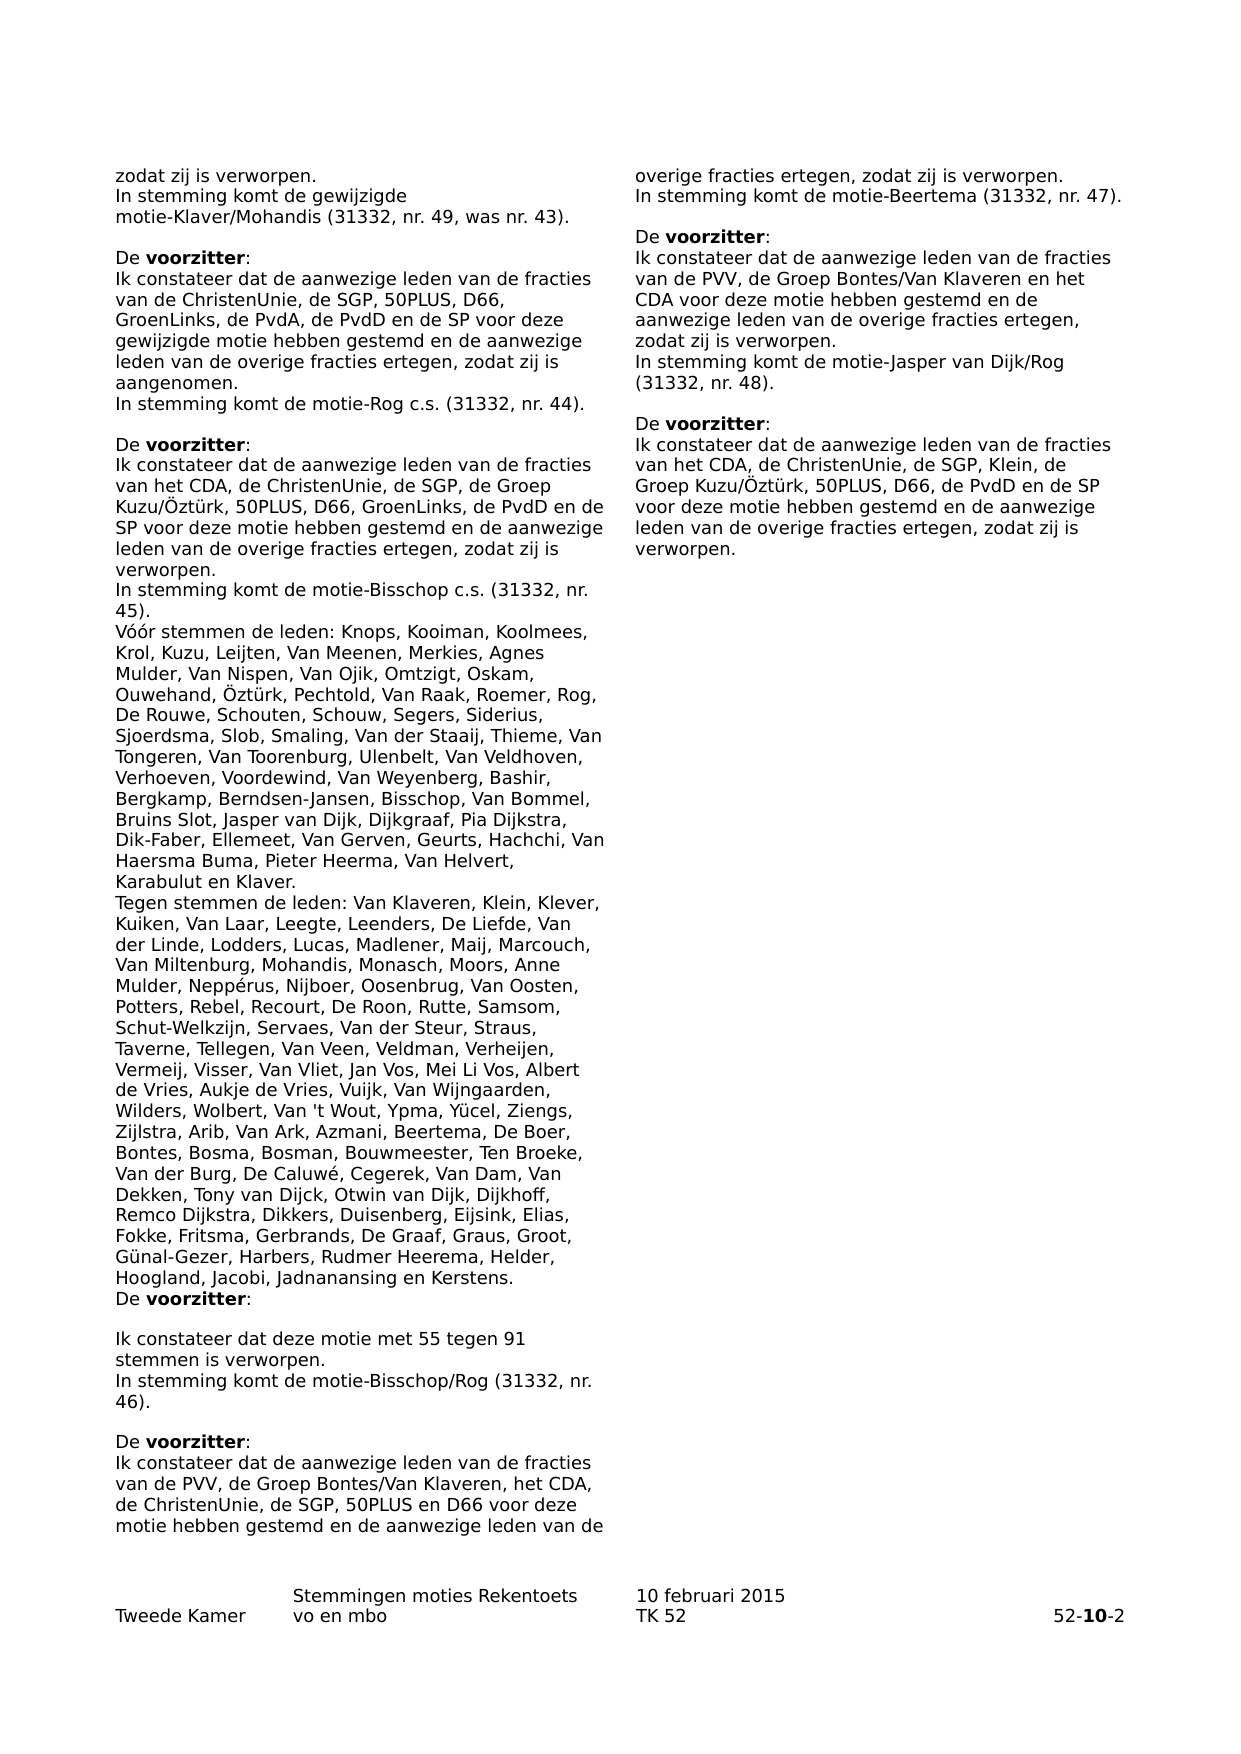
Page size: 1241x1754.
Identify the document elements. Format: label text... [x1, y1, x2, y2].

text overige fracties ertegen, zodat zij is verworpen. [635, 165, 1125, 186]
text In stemming komt de motie-Beertema (31332, nr. 47). [635, 186, 1125, 207]
text De voorzitter: [635, 413, 1125, 434]
text Ik constateer dat deze motie met 55 tegen 91 stemmen is verworpen. [115, 1329, 605, 1371]
text In stemming komt de motie-Bisschop/Rog (31332, nr. 46). [115, 1371, 605, 1412]
text In stemming komt de motie-Jasper van Dijk/Rog (31332, nr. 48). [635, 352, 1125, 393]
text Ik constateer dat de aanwezige leden van de fracties van de ChristenUnie, de SGP, 50PLUS, D66, GroenLinks, de PvdA, de PvdD en de SP voor deze gewijzigde motie hebben gestemd en de aanwezige leden van de overige fracties ertegen, zodat zij is aangenomen. [115, 268, 605, 393]
text De voorzitter: [115, 1432, 605, 1453]
text De voorzitter: [115, 434, 605, 455]
text Tegen stemmen de leden: Van Klaveren, Klein, Klever, Kuiken, Van Laar, Leegte, Leenders, De Liefde, Van der Linde, Lodders, Lucas, Madlener, Maij, Marcouch, Van Miltenburg, Mohandis, Monasch, Moors, Anne Mulder, Neppérus, Nijboer, Oosenbrug, Van Oosten, Potters, Rebel, Recourt, De Roon, Rutte, Samsom, Schut-Welkzijn, Servaes, Van der Steur, Straus, Taverne, Tellegen, Van Veen, Veldman, Verheijen, Vermeij, Visser, Van Vliet, Jan Vos, Mei Li Vos, Albert de Vries, Aukje de Vries, Vuijk, Van Wijngaarden, Wilders, Wolbert, Van 't Wout, Ypma, Yücel, Ziengs, Zijlstra, Arib, Van Ark, Azmani, Beertema, De Boer, Bontes, Bosma, Bosman, Bouwmeester, Ten Broeke, Van der Burg, De Caluwé, Cegerek, Van Dam, Van Dekken, Tony van Dijck, Otwin van Dijk, Dijkhoff, Remco Dijkstra, Dikkers, Duisenberg, Eijsink, Elias, Fokke, Fritsma, Gerbrands, De Graaf, Graus, Groot, Günal-Gezer, Harbers, Rudmer Heerema, Helder, Hoogland, Jacobi, Jadnanansing en Kerstens. [115, 893, 605, 1288]
text In stemming komt de gewijzigde motie-Klaver/Mohandis (31332, nr. 49, was nr. 43). [115, 186, 605, 228]
text De voorzitter: [115, 248, 605, 268]
text Ik constateer dat de aanwezige leden van de fracties van de PVV, de Groep Bontes/Van Klaveren, het CDA, de ChristenUnie, de SGP, 50PLUS en D66 voor deze motie hebben gestemd en de aanwezige leden van de [115, 1453, 605, 1536]
text In stemming komt de motie-Bisschop c.s. (31332, nr. 45). [115, 580, 605, 622]
text De voorzitter: [635, 227, 1125, 248]
text zodat zij is verworpen. [115, 165, 605, 186]
text Ik constateer dat de aanwezige leden van de fracties van het CDA, de ChristenUnie, de SGP, de Groep Kuzu/Öztürk, 50PLUS, D66, GroenLinks, de PvdD en de SP voor deze motie hebben gestemd en de aanwezige leden van de overige fracties ertegen, zodat zij is verworpen. [115, 455, 605, 580]
text Ik constateer dat de aanwezige leden van de fracties van de PVV, de Groep Bontes/Van Klaveren en het CDA voor deze motie hebben gestemd en de aanwezige leden van de overige fracties ertegen, zodat zij is verworpen. [635, 248, 1125, 352]
text Vóór stemmen de leden: Knops, Kooiman, Koolmees, Krol, Kuzu, Leijten, Van Meenen, Merkies, Agnes Mulder, Van Nispen, Van Ojik, Omtzigt, Oskam, Ouwehand, Öztürk, Pechtold, Van Raak, Roemer, Rog, De Rouwe, Schouten, Schouw, Segers, Siderius, Sjoerdsma, Slob, Smaling, Van der Staaij, Thieme, Van Tongeren, Van Toorenburg, Ulenbelt, Van Veldhoven, Verhoeven, Voordewind, Van Weyenberg, Bashir, Bergkamp, Berndsen-Jansen, Bisschop, Van Bommel, Bruins Slot, Jasper van Dijk, Dijkgraaf, Pia Dijkstra, Dik-Faber, Ellemeet, Van Gerven, Geurts, Hachchi, Van Haersma Buma, Pieter Heerma, Van Helvert, Karabulut en Klaver. [115, 622, 605, 893]
text Ik constateer dat de aanwezige leden van de fracties van het CDA, de ChristenUnie, de SGP, Klein, de Groep Kuzu/Öztürk, 50PLUS, D66, de PvdD en de SP voor deze motie hebben gestemd en de aanwezige leden van de overige fracties ertegen, zodat zij is verworpen. [635, 434, 1125, 559]
text De voorzitter: [115, 1288, 605, 1309]
text In stemming komt de motie-Rog c.s. (31332, nr. 44). [115, 393, 605, 414]
